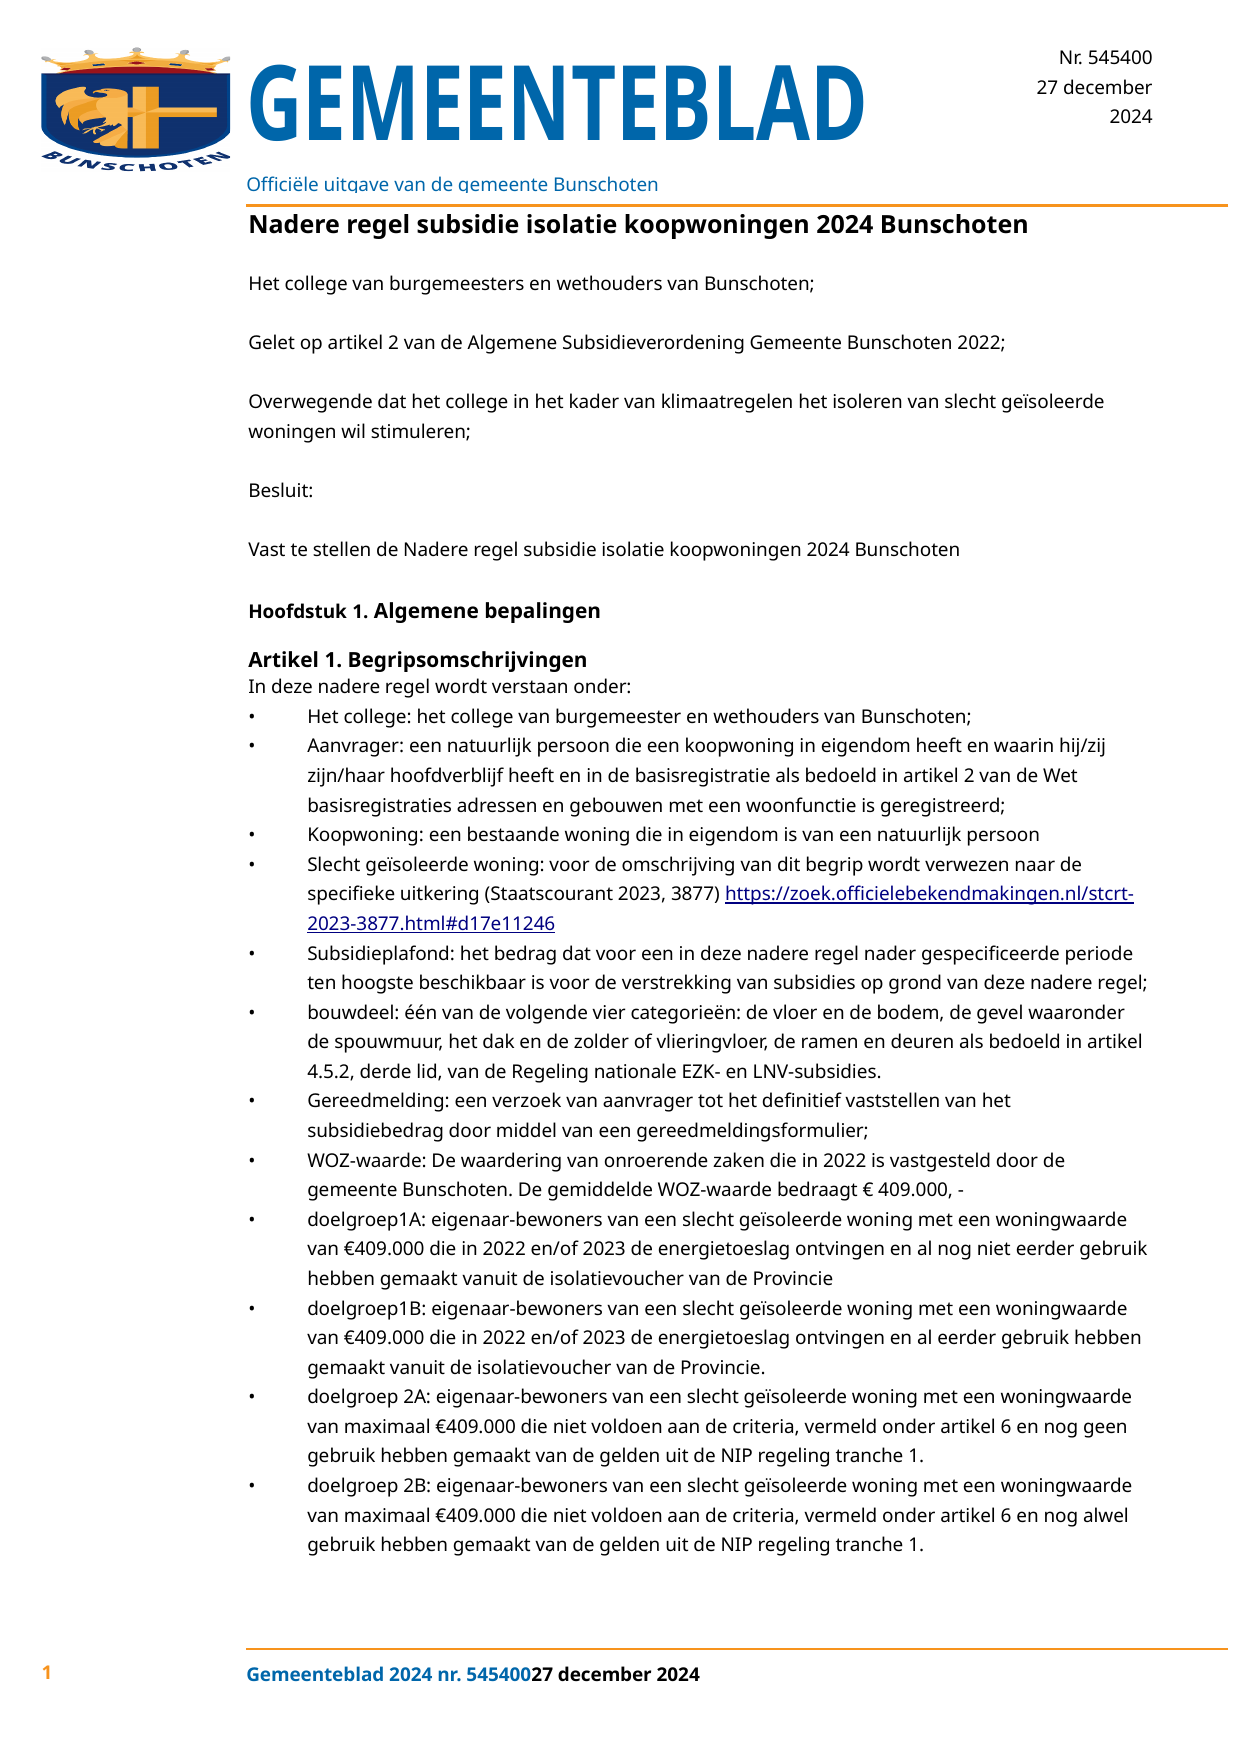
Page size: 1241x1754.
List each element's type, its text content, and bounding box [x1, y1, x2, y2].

list Koopwoning: een bestaande woning die in eigendom is van een natuurlijk persoon [248, 821, 1152, 847]
list bouwdeel: één van de volgende vier categorieën: de vloer en de bodem, de gevel waaronder de spouwmuur, het dak en de zolder of vlieringvloer, de ramen en deuren als bedoeld in artikel 4.5.2, derde lid, van de Regeling nationale EZK- en LNV-subsidies. [248, 999, 1152, 1084]
list Het college: het college van burgemeester en wethouders van Bunschoten; [248, 703, 1152, 729]
list doelgroep1A: eigenaar-bewoners van een slecht geïsoleerde woning met een woningwaarde van €409.000 die in 2022 en/of 2023 de energietoeslag ontvingen en al nog niet eerder gebruik hebben gemaakt vanuit de isolatievoucher van de Provincie [248, 1206, 1152, 1291]
list WOZ-waarde: De waardering van onroerende zaken die in 2022 is vastgesteld door de gemeente Bunschoten. De gemiddelde WOZ-waarde bedraagt € 409.000, - [248, 1147, 1152, 1202]
text Nadere regel subsidie isolatie koopwoningen 2024 Bunschoten [248, 207, 1152, 241]
text Besluit: [248, 477, 1152, 503]
text Overwegende dat het college in het kader van klimaatregelen het isoleren van slecht geïsoleerde woningen wil stimuleren; [248, 389, 1152, 444]
list Subsidieplafond: het bedrag dat voor een in deze nadere regel nader gespecificeerde periode ten hoogste beschikbaar is voor de verstrekking van subsidies op grond van deze nadere regel; [248, 940, 1152, 995]
text In deze nadere regel wordt verstaan onder: [248, 673, 1152, 699]
list Gereedmelding: een verzoek van aanvrager tot het definitief vaststellen van het subsidiebedrag door middel van een gereedmeldingsformulier; [248, 1088, 1152, 1143]
list Aanvrager: een natuurlijk persoon die een koopwoning in eigendom heeft en waarin hij/zij zijn/haar hoofdverblijf heeft en in de basisregistratie als bedoeld in artikel 2 van de Wet basisregistraties adressen en gebouwen met een woonfunctie is geregistreerd; [248, 733, 1152, 817]
list doelgroep1B: eigenaar-bewoners van een slecht geïsoleerde woning met een woningwaarde van €409.000 die in 2022 en/of 2023 de energietoeslag ontvingen en al eerder gebruik hebben gemaakt vanuit de isolatievoucher van de Provincie. [248, 1295, 1152, 1379]
text Hoofdstuk 1. Algemene bepalingen [248, 596, 1152, 624]
text Het college van burgemeesters en wethouders van Bunschoten; [248, 270, 1152, 296]
text Vast te stellen de Nadere regel subsidie isolatie koopwoningen 2024 Bunschoten [248, 537, 1152, 562]
list Slecht geïsoleerde woning: voor de omschrijving van dit begrip wordt verwezen naar de specifieke uitkering (Staatscourant 2023, 3877) https://zoek.officielebekendmakingen.nl/stcrt-2023-3877.html#d17e11246 [248, 851, 1152, 936]
text Gelet op artikel 2 van de Algemene Subsidieverordening Gemeente Bunschoten 2022; [248, 329, 1152, 355]
text Artikel 1. Begripsomschrijvingen [248, 645, 1152, 673]
picture [41, 47, 231, 172]
list doelgroep 2B: eigenaar-bewoners van een slecht geïsoleerde woning met een woningwaarde van maximaal €409.000 die niet voldoen aan de criteria, vermeld onder artikel 6 en nog alwel gebruik hebben gemaakt van de gelden uit de NIP regeling tranche 1. [248, 1472, 1152, 1557]
list doelgroep 2A: eigenaar-bewoners van een slecht geïsoleerde woning met een woningwaarde van maximaal €409.000 die niet voldoen aan de criteria, vermeld onder artikel 6 en nog geen gebruik hebben gemaakt van de gelden uit de NIP regeling tranche 1. [248, 1383, 1152, 1468]
